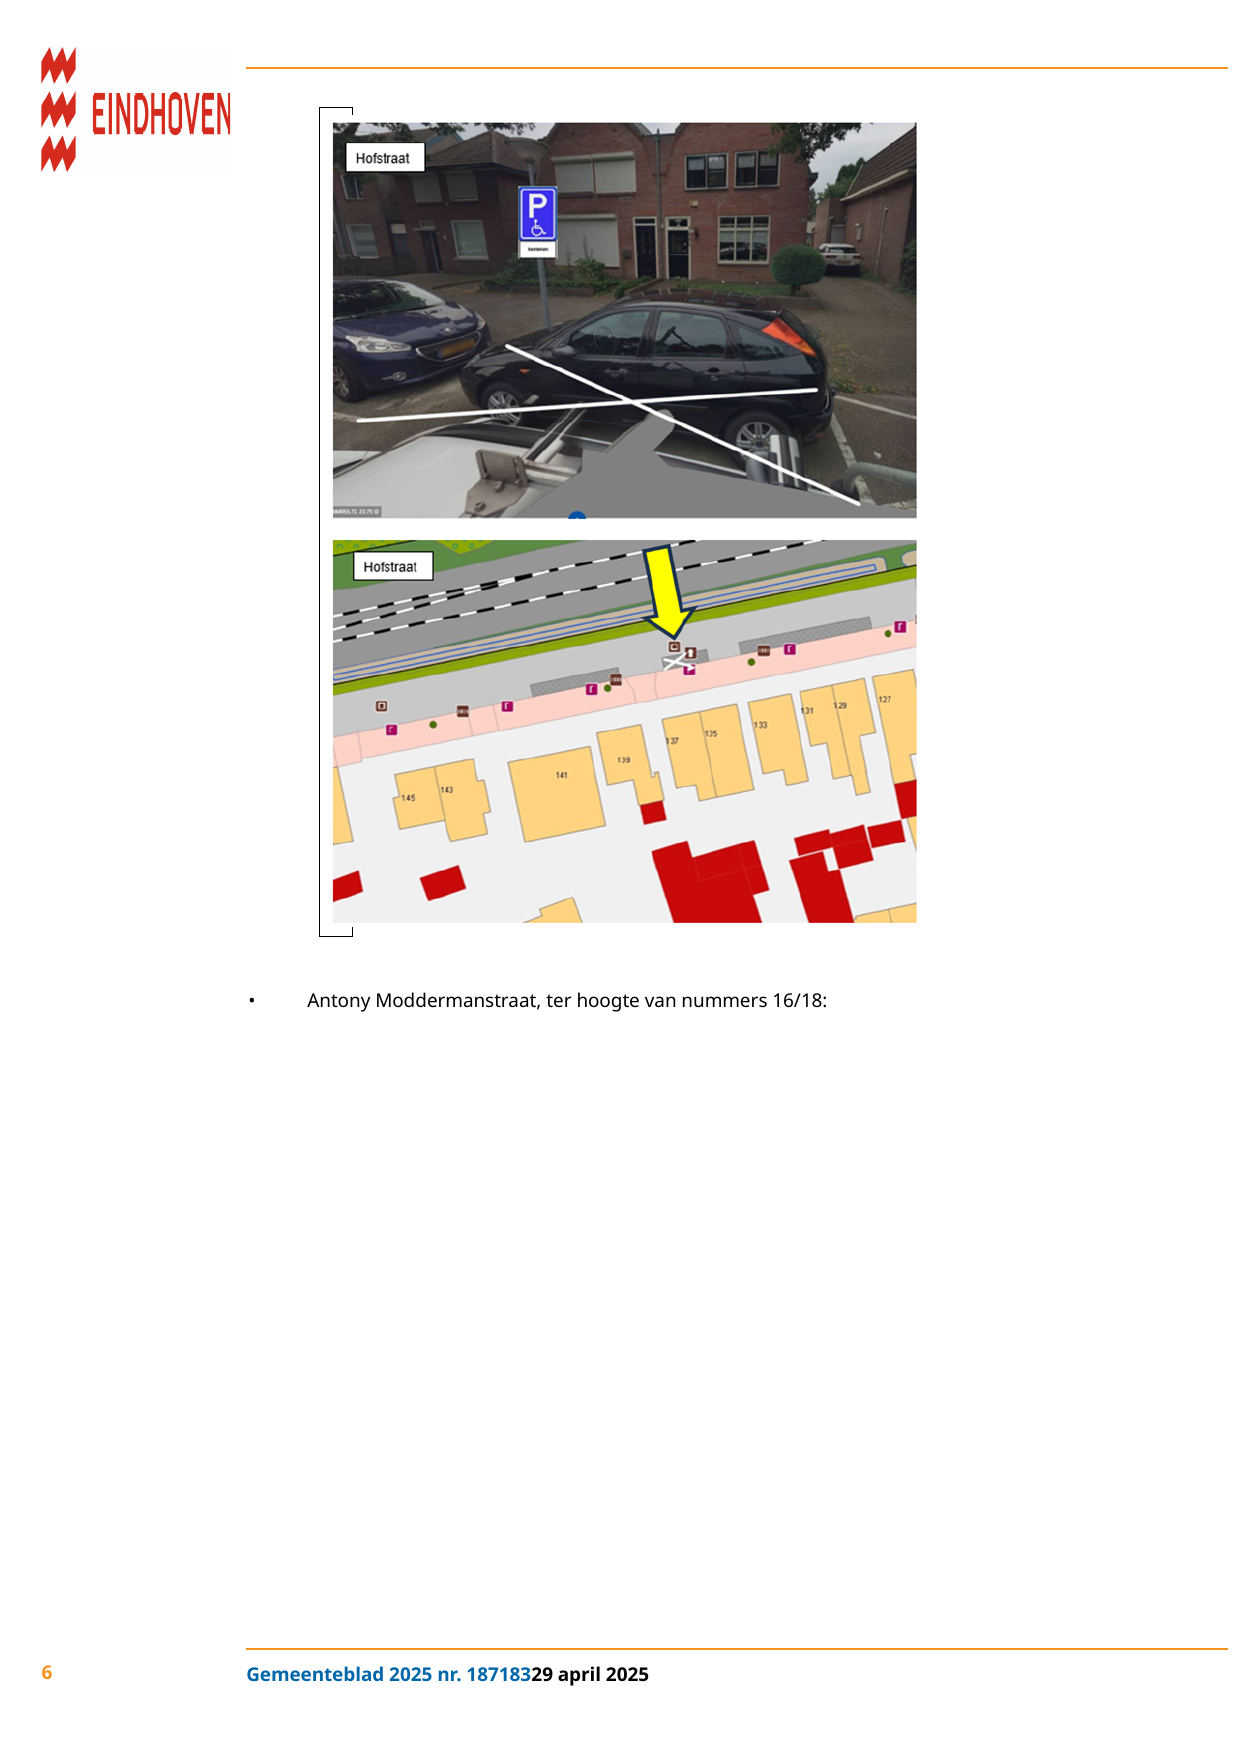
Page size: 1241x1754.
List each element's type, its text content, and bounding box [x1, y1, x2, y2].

list Antony Moddermanstraat, ter hoogte van nummers 16/18: [248, 987, 1152, 1013]
picture [41, 47, 231, 172]
picture [327, 115, 919, 927]
